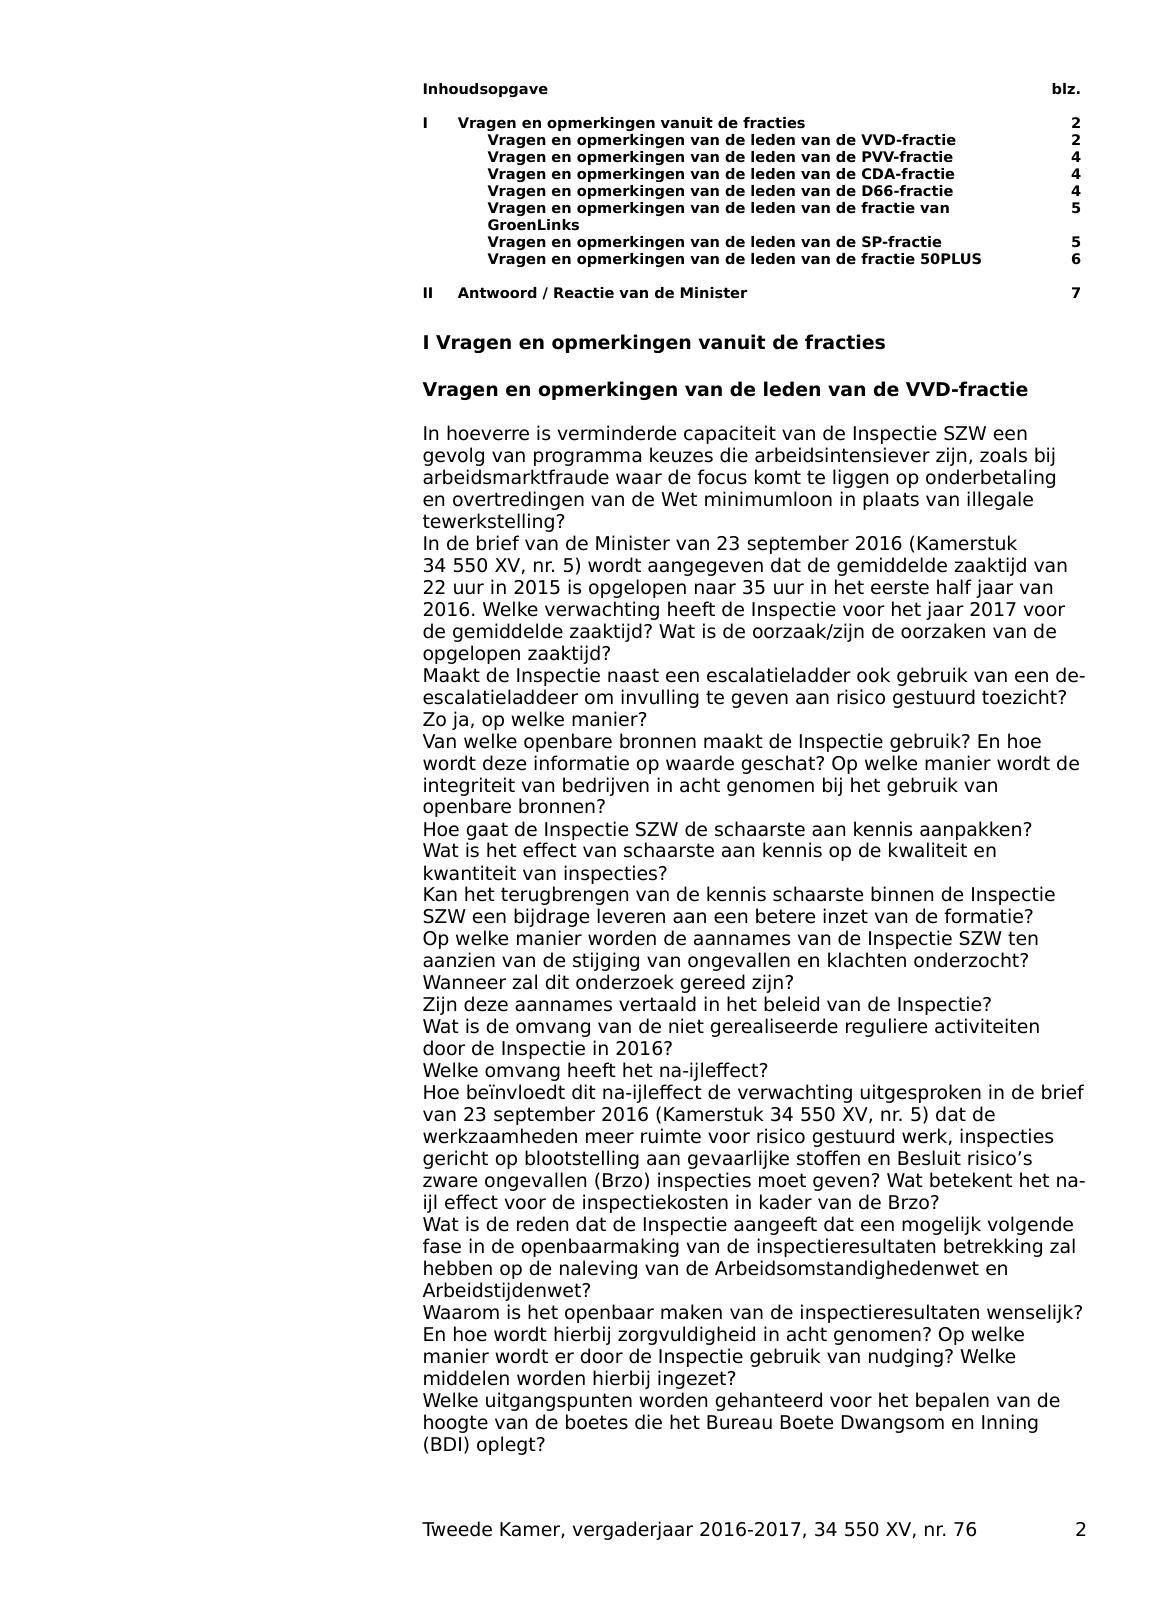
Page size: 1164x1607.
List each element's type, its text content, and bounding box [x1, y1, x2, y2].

text Wat is de reden dat de Inspectie aangeeft dat een mogelijk volgende fase in de openbaarmaking van de inspectieresultaten betrekking zal hebben op de naleving van de Arbeidsomstandighedenwet en Arbeidstijdenwet? [422, 1214, 1087, 1302]
table_cell 2 [1028, 115, 1087, 132]
table_cell [422, 234, 452, 251]
text Wat is de omvang van de niet gerealiseerde reguliere activiteiten door de Inspectie in 2016? [422, 1016, 1087, 1060]
table_cell [452, 166, 481, 183]
table_cell [422, 183, 452, 200]
text Zijn deze aannames vertaald in het beleid van de Inspectie? [422, 994, 1087, 1016]
table_cell 5 [1028, 200, 1087, 234]
text Op welke manier worden de aannames van de Inspectie SZW ten aanzien van de stijging van ongevallen en klachten onderzocht? Wanneer zal dit onderzoek gereed zijn? [422, 928, 1087, 994]
text Welke uitgangspunten worden gehanteerd voor het bepalen van de hoogte van de boetes die het Bureau Boete Dwangsom en Inning (BDI) oplegt? [422, 1390, 1087, 1456]
table_cell [422, 251, 452, 268]
table_cell Vragen en opmerkingen van de leden van de D66-fractie [481, 183, 1027, 200]
text Van welke openbare bronnen maakt de Inspectie gebruik? En hoe wordt deze informatie op waarde geschat? Op welke manier wordt de integriteit van bedrijven in acht genomen bij het gebruik van openbare bronnen? [422, 731, 1087, 818]
table_cell [452, 200, 481, 234]
table_cell 7 [1028, 285, 1087, 302]
text Kan het terugbrengen van de kennis schaarste binnen de Inspectie SZW een bijdrage leveren aan een betere inzet van de formatie? [422, 884, 1087, 928]
text Waarom is het openbaar maken van de inspectieresultaten wenselijk? En hoe wordt hierbij zorgvuldigheid in acht genomen? Op welke manier wordt er door de Inspectie gebruik van nudging? Welke middelen worden hierbij ingezet? [422, 1302, 1087, 1390]
table_cell [1028, 98, 1087, 115]
text Maakt de Inspectie naast een escalatieladder ook gebruik van een de-escalatieladdeer om invulling te geven aan risico gestuurd toezicht? Zo ja, op welke manier? [422, 664, 1087, 731]
table_cell I [422, 115, 452, 132]
table_cell [422, 166, 452, 183]
table_cell [481, 98, 1027, 115]
table_cell [1028, 268, 1087, 285]
table_cell Vragen en opmerkingen van de leden van de fractie 50PLUS [481, 251, 1027, 268]
table_cell [422, 200, 452, 234]
table_cell [452, 98, 481, 115]
table_cell [452, 234, 481, 251]
table_cell [422, 98, 452, 115]
table_cell [452, 268, 481, 285]
table_cell Vragen en opmerkingen van de leden van de CDA-fractie [481, 166, 1027, 183]
subtitle I Vragen en opmerkingen vanuit de fracties [422, 332, 1087, 354]
table_cell Antwoord / Reactie van de Minister [452, 285, 1027, 302]
table_cell [452, 251, 481, 268]
table_cell Vragen en opmerkingen vanuit de fracties [452, 115, 1027, 132]
table_cell [452, 149, 481, 166]
table_cell [422, 132, 452, 149]
table_cell Vragen en opmerkingen van de leden van de fractie van GroenLinks [481, 200, 1027, 234]
table_cell 4 [1028, 183, 1087, 200]
text In hoeverre is verminderde capaciteit van de Inspectie SZW een gevolg van programma keuzes die arbeidsintensiever zijn, zoals bij arbeidsmarktfraude waar de focus komt te liggen op onderbetaling en overtredingen van de Wet minimumloon in plaats van illegale tewerkstelling? [422, 423, 1087, 533]
text In de brief van de Minister van 23 september 2016 (Kamerstuk 34 550 XV, nr. 5) wordt aangegeven dat de gemiddelde zaaktijd van 22 uur in 2015 is opgelopen naar 35 uur in het eerste half jaar van 2016. Welke verwachting heeft de Inspectie voor het jaar 2017 voor de gemiddelde zaaktijd? Wat is de oorzaak/zijn de oorzaken van de opgelopen zaaktijd? [422, 533, 1087, 664]
table_cell Vragen en opmerkingen van de leden van de SP-fractie [481, 234, 1027, 251]
table_cell II [422, 285, 452, 302]
text Hoe beïnvloedt dit na-ijleffect de verwachting uitgesproken in de brief van 23 september 2016 (Kamerstuk 34 550 XV, nr. 5) dat de werkzaamheden meer ruimte voor risico gestuurd werk, inspecties gericht op blootstelling aan gevaarlijke stoffen en Besluit risico’s zware ongevallen (Brzo) inspecties moet geven? Wat betekent het na-ijl effect voor de inspectiekosten in kader van de Brzo? [422, 1082, 1087, 1214]
table_cell 6 [1028, 251, 1087, 268]
text Welke omvang heeft het na-ijleffect? [422, 1060, 1087, 1082]
table_cell 4 [1028, 149, 1087, 166]
table_cell 4 [1028, 166, 1087, 183]
table_cell [422, 149, 452, 166]
table_cell 5 [1028, 234, 1087, 251]
table_cell [452, 132, 481, 149]
table_cell [452, 183, 481, 200]
text Wat is het effect van schaarste aan kennis op de kwaliteit en kwantiteit van inspecties? [422, 840, 1087, 884]
table_cell [422, 268, 452, 285]
table_cell Vragen en opmerkingen van de leden van de VVD-fractie [481, 132, 1027, 149]
text Hoe gaat de Inspectie SZW de schaarste aan kennis aanpakken? [422, 818, 1087, 840]
table_header Inhoudsopgave [422, 81, 1027, 98]
table_cell Vragen en opmerkingen van de leden van de PVV-fractie [481, 149, 1027, 166]
table_header blz. [1028, 81, 1087, 98]
subtitle Vragen en opmerkingen van de leden van de VVD-fractie [422, 379, 1087, 401]
table_cell [481, 268, 1027, 285]
table_cell 2 [1028, 132, 1087, 149]
